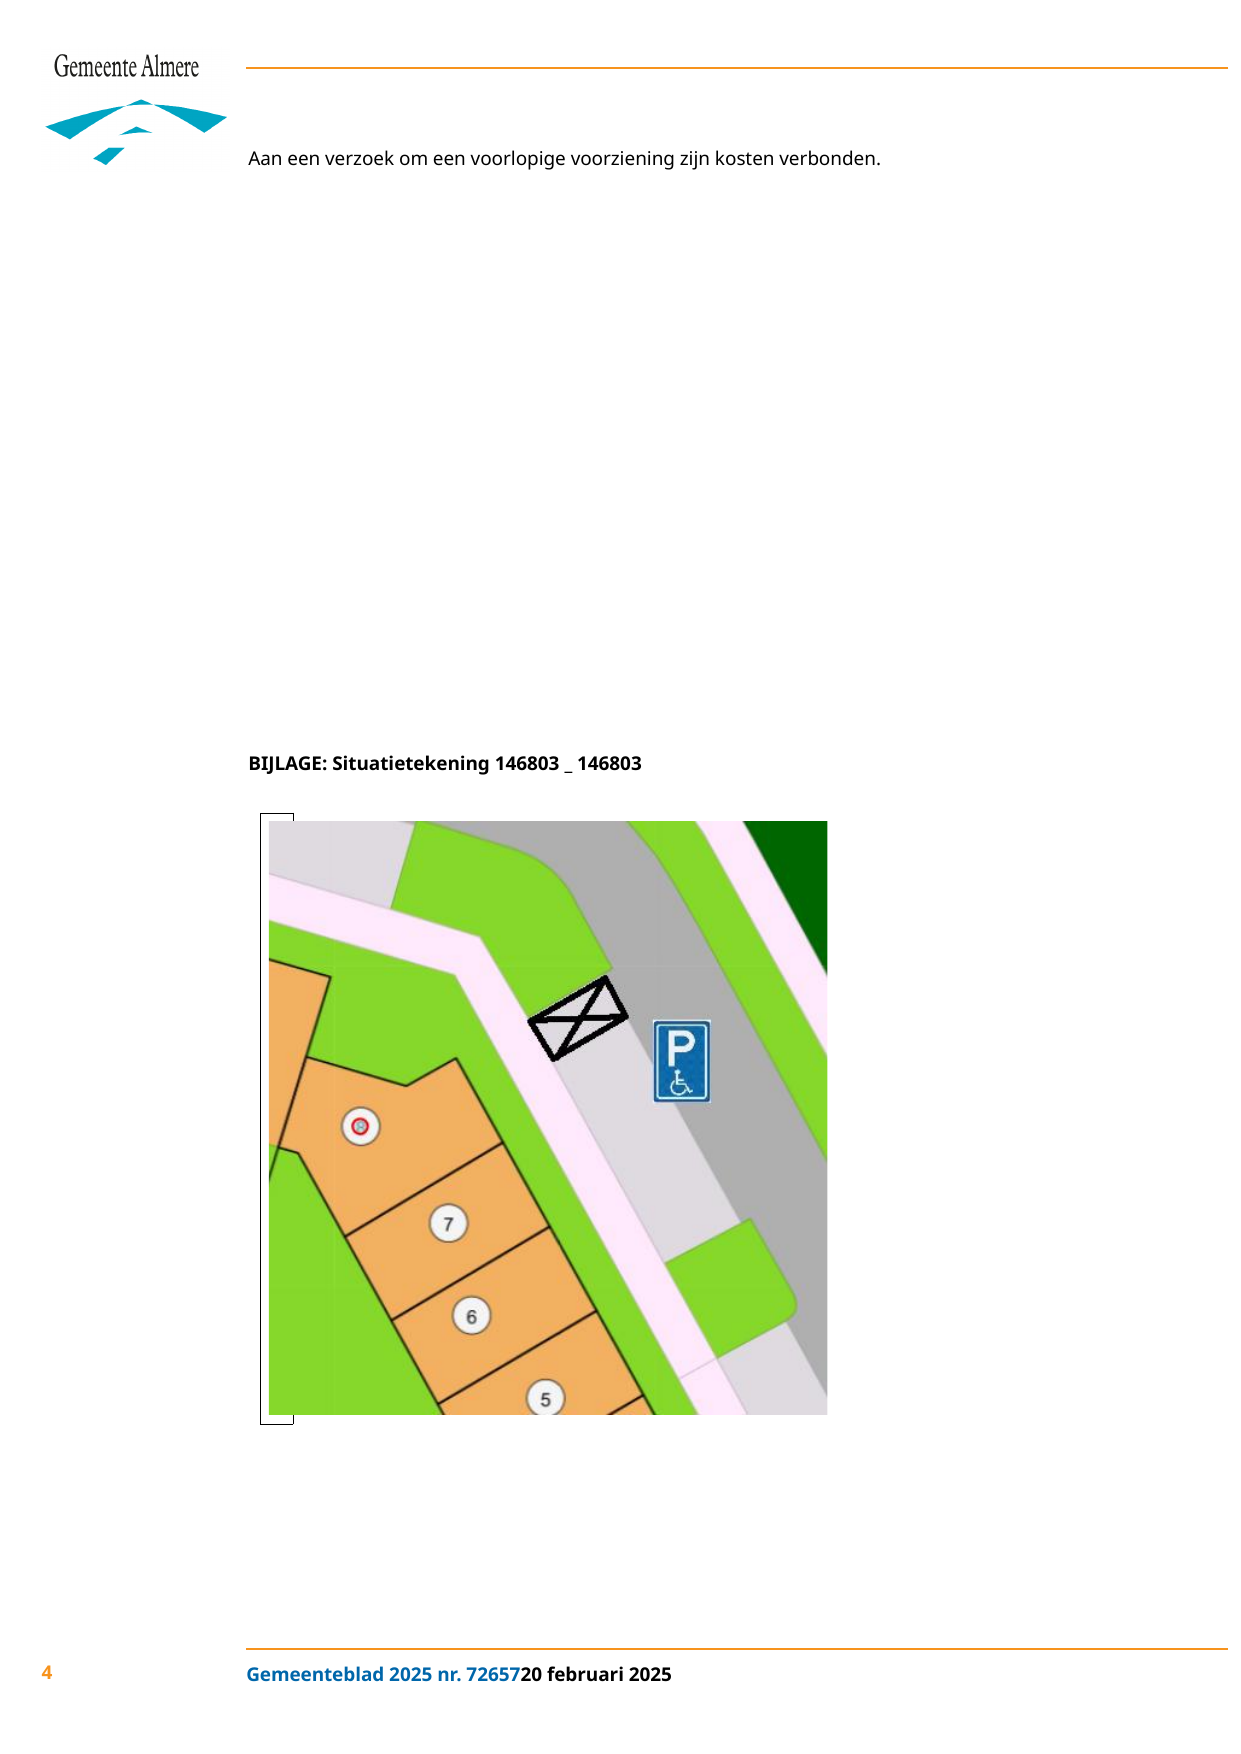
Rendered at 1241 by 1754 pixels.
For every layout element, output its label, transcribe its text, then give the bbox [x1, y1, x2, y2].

picture [41, 47, 231, 172]
text BIJLAGE: Situatietekening 146803 _ 146803 [248, 750, 1152, 776]
text Aan een verzoek om een voorlopige voorziening zijn kosten verbonden. [248, 145, 1152, 171]
picture [268, 821, 828, 1415]
